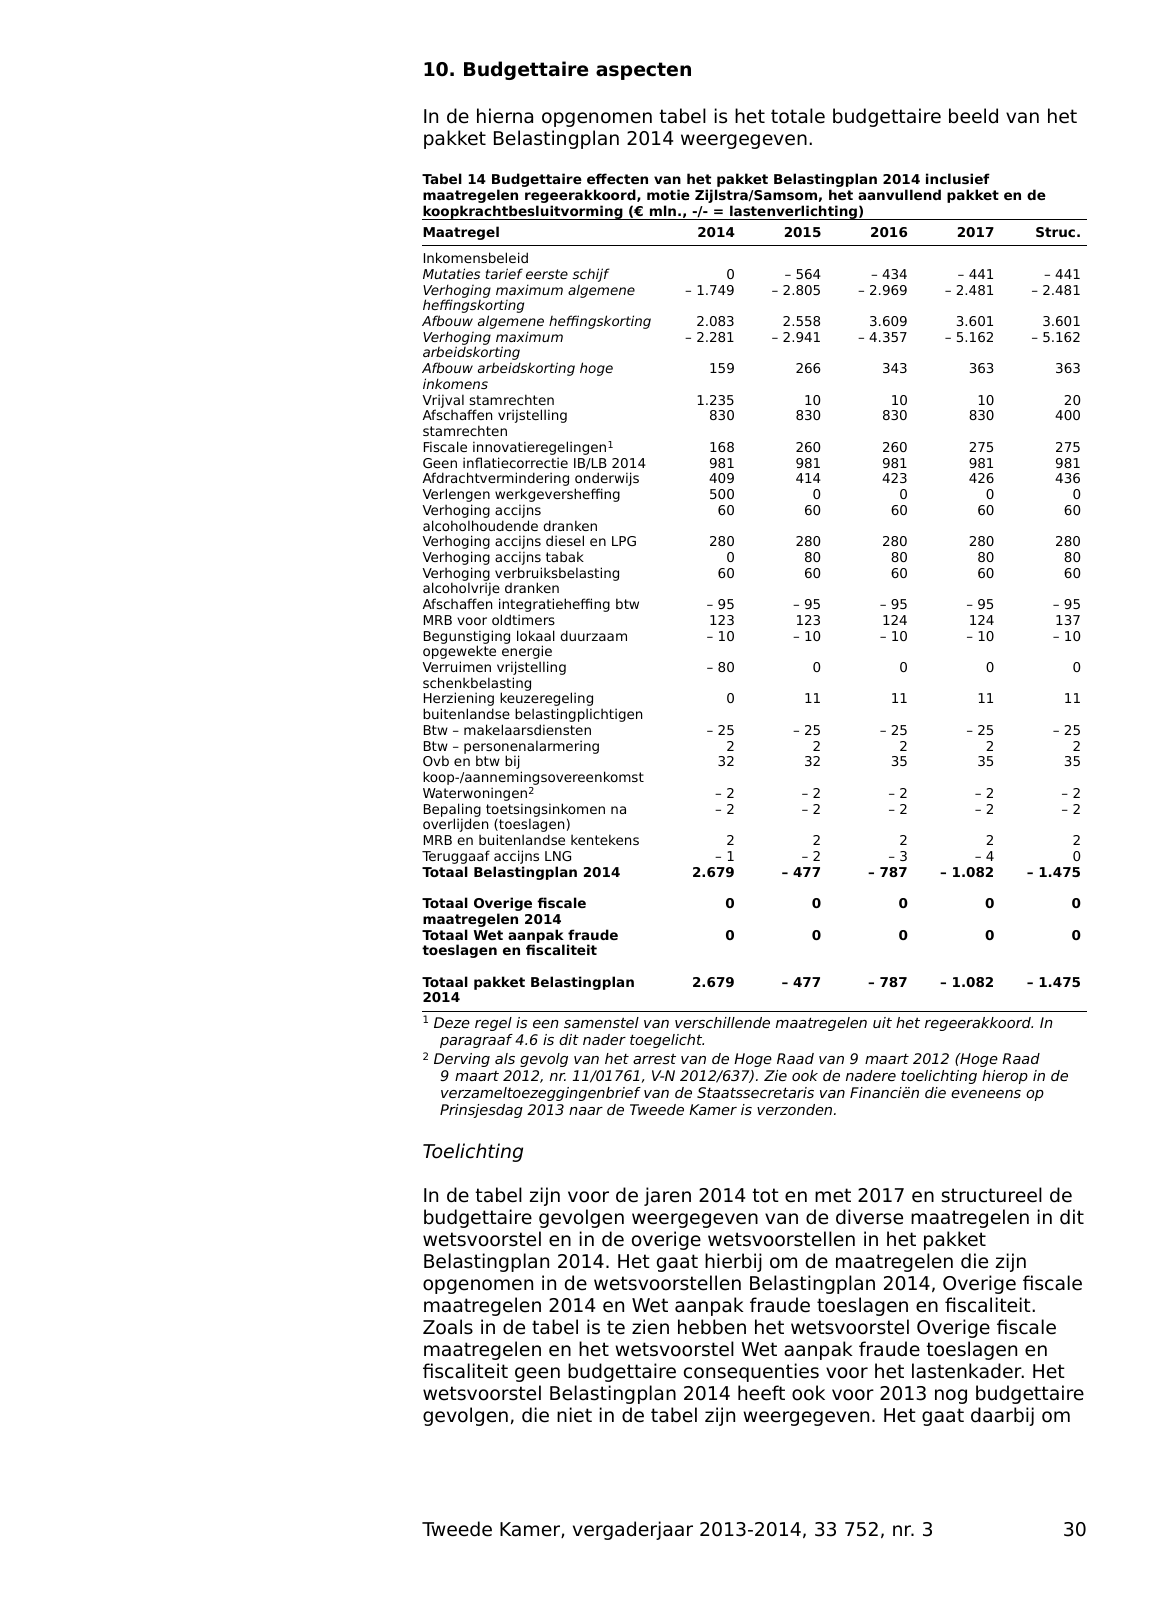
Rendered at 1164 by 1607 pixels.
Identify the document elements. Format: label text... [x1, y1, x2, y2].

table_cell – 2.481 [1000, 283, 1087, 314]
table_cell Afbouw algemene heffingskorting [422, 314, 654, 329]
table_cell 1 Deze regel is een samenstel van verschillende maatregelen uit het regeerakkoord. In paragraaf 4.6 is dit nader toegelicht. 2 Derving als gevolg van het arrest van de Hoge Raad van 9 maart 2012 (Hoge Raad 9 maart 2012, nr. 11/01761, V-N 2012/637). Zie ook de nadere toelichting hierop in de verzameltoezeggingenbrief van de Staatssecretaris van Financiën die eveneens op Prinsjesdag 2013 naar de Tweede Kamer is verzonden. [422, 1012, 1087, 1119]
table_cell [827, 880, 913, 896]
table_header Tabel 14 Budgettaire effecten van het pakket Belastingplan 2014 inclusief maatregelen regeerakkoord, motie Zijlstra/Samsom, het aanvullend pakket en de koopkrachtbesluitvorming (€ mln., -/- = lastenverlichting) [422, 172, 1087, 219]
table_cell 0 [654, 927, 741, 959]
table_cell 11 [1000, 691, 1087, 723]
table_cell – 10 [914, 629, 1000, 660]
table_cell 2 [827, 739, 913, 754]
table_cell 124 [827, 613, 913, 628]
table_cell – 2 [914, 786, 1000, 801]
table_cell 0 [741, 896, 827, 927]
table_cell [422, 959, 654, 974]
table_cell 60 [914, 503, 1000, 534]
table_cell Verhoging accijns diesel en LPG [422, 534, 654, 550]
table_cell Verruimen vrijstelling schenkbelasting [422, 660, 654, 691]
table_cell 0 [914, 660, 1000, 691]
table_cell – 2 [654, 786, 741, 801]
table_cell 414 [741, 471, 827, 487]
table_cell – 2 [654, 801, 741, 833]
table_cell 2 [914, 833, 1000, 849]
table_cell 137 [1000, 613, 1087, 628]
table_cell [741, 246, 827, 267]
table_cell 168 [654, 440, 741, 455]
table_cell 0 [654, 691, 741, 723]
table_cell 280 [914, 534, 1000, 550]
table_cell 60 [741, 503, 827, 534]
table_cell – 787 [827, 975, 913, 1011]
table_cell 2 [1000, 739, 1087, 754]
table_cell Verhoging maximum algemene heffingskorting [422, 283, 654, 314]
table_cell – 25 [827, 723, 913, 738]
table_cell 60 [827, 566, 913, 597]
table_cell [827, 959, 913, 974]
table_cell – 25 [1000, 723, 1087, 738]
table_cell Totaal pakket Belastingplan 2014 [422, 975, 654, 1011]
table_cell 2.558 [741, 314, 827, 329]
table_cell – 5.162 [1000, 330, 1087, 361]
table_cell 0 [1000, 660, 1087, 691]
table_cell 0 [654, 267, 741, 282]
table_cell 0 [827, 896, 913, 927]
table_cell – 95 [914, 597, 1000, 613]
table_cell 60 [914, 566, 1000, 597]
table_cell 3.601 [914, 314, 1000, 329]
table_cell – 95 [1000, 597, 1087, 613]
table_cell Maatregel [422, 220, 654, 245]
table_cell [827, 246, 913, 267]
table_cell 11 [741, 691, 827, 723]
table_cell 2 [741, 739, 827, 754]
table_cell 2.083 [654, 314, 741, 329]
table_cell Geen inflatiecorrectie IB/LB 2014 [422, 455, 654, 471]
table_cell 260 [827, 440, 913, 455]
table_cell – 2 [1000, 801, 1087, 833]
table_cell 0 [914, 487, 1000, 503]
table_cell – 477 [741, 975, 827, 1011]
table_cell 981 [654, 455, 741, 471]
table_cell 363 [1000, 361, 1087, 392]
table_cell Herziening keuzeregeling buitenlandse belastingplichtigen [422, 691, 654, 723]
table_cell Fiscale innovatieregelingen1 [422, 440, 654, 455]
text In de hierna opgenomen tabel is het totale budgettaire beeld van het pakket Belastingplan 2014 weergegeven. [422, 106, 1087, 150]
table_cell Totaal Belastingplan 2014 [422, 864, 654, 880]
table_cell 2014 [654, 220, 741, 245]
table_cell – 441 [914, 267, 1000, 282]
table_cell 500 [654, 487, 741, 503]
table_cell 2 [741, 833, 827, 849]
table_cell 3.601 [1000, 314, 1087, 329]
table_cell Waterwoningen2 [422, 786, 654, 801]
table_cell – 95 [827, 597, 913, 613]
table_cell – 1 [654, 849, 741, 864]
table_cell 10 [827, 393, 913, 408]
table_cell – 95 [654, 597, 741, 613]
table_cell 11 [914, 691, 1000, 723]
table_cell Vrijval stamrechten [422, 393, 654, 408]
table_cell [422, 880, 654, 896]
table_cell – 2.941 [741, 330, 827, 361]
table_cell – 10 [654, 629, 741, 660]
table_cell – 477 [741, 864, 827, 880]
table_cell 830 [741, 408, 827, 440]
table_cell 830 [654, 408, 741, 440]
table_cell 0 [914, 927, 1000, 959]
table_cell 10 [914, 393, 1000, 408]
table_cell Verhoging maximum arbeidskorting [422, 330, 654, 361]
table_cell 280 [654, 534, 741, 550]
table_cell 159 [654, 361, 741, 392]
table_cell – 25 [741, 723, 827, 738]
table_cell 123 [741, 613, 827, 628]
subtitle Toelichting [422, 1141, 1087, 1163]
table_cell 0 [1000, 849, 1087, 864]
table_cell MRB en buitenlandse kentekens [422, 833, 654, 849]
table_cell – 10 [1000, 629, 1087, 660]
table_cell – 2 [741, 786, 827, 801]
table_cell 981 [741, 455, 827, 471]
table_cell – 1.475 [1000, 975, 1087, 1011]
table_cell 275 [914, 440, 1000, 455]
table_cell – 1.475 [1000, 864, 1087, 880]
table_cell Btw – personenalarmering [422, 739, 654, 754]
table_cell – 4.357 [827, 330, 913, 361]
table_cell – 1.749 [654, 283, 741, 314]
table_cell – 2 [741, 801, 827, 833]
table_cell Mutaties tarief eerste schijf [422, 267, 654, 282]
table_cell – 1.082 [914, 864, 1000, 880]
table_cell 260 [741, 440, 827, 455]
table_cell 2.679 [654, 864, 741, 880]
table_cell Inkomensbeleid [422, 246, 654, 267]
table_cell 2 [827, 833, 913, 849]
table_cell 830 [914, 408, 1000, 440]
table_cell [1000, 246, 1087, 267]
table_cell 266 [741, 361, 827, 392]
table_cell – 3 [827, 849, 913, 864]
table_cell 10 [741, 393, 827, 408]
table_cell [914, 246, 1000, 267]
table_cell 60 [1000, 503, 1087, 534]
table_cell 3.609 [827, 314, 913, 329]
table_cell – 2.805 [741, 283, 827, 314]
table_cell – 25 [654, 723, 741, 738]
table_cell 35 [914, 754, 1000, 786]
table_cell Btw – makelaarsdiensten [422, 723, 654, 738]
table_cell – 10 [827, 629, 913, 660]
table_cell Bepaling toetsingsinkomen na overlijden (toeslagen) [422, 801, 654, 833]
table_cell 343 [827, 361, 913, 392]
table_cell [914, 880, 1000, 896]
table_cell 2 [1000, 833, 1087, 849]
table_cell – 2 [1000, 786, 1087, 801]
table_cell – 2.969 [827, 283, 913, 314]
table_cell 2 [914, 739, 1000, 754]
table_cell 11 [827, 691, 913, 723]
table_cell [1000, 959, 1087, 974]
table_cell [654, 880, 741, 896]
table_cell 60 [1000, 566, 1087, 597]
table_cell 0 [741, 487, 827, 503]
table_cell 426 [914, 471, 1000, 487]
table_cell 80 [1000, 550, 1087, 566]
table_cell 60 [741, 566, 827, 597]
table_cell Afschaffen vrijstelling stamrechten [422, 408, 654, 440]
table_cell Verhoging accijns tabak [422, 550, 654, 566]
table_cell 1.235 [654, 393, 741, 408]
table_cell [654, 246, 741, 267]
table_cell [741, 959, 827, 974]
table_cell [654, 959, 741, 974]
table_cell 275 [1000, 440, 1087, 455]
table_cell 0 [827, 660, 913, 691]
table_cell 280 [1000, 534, 1087, 550]
table_cell 0 [1000, 896, 1087, 927]
table_cell 0 [654, 550, 741, 566]
table_cell – 787 [827, 864, 913, 880]
table_cell 981 [827, 455, 913, 471]
table_cell 2.679 [654, 975, 741, 1011]
table_cell 2 [654, 833, 741, 849]
table_cell Struc. [1000, 220, 1087, 245]
table_cell 280 [741, 534, 827, 550]
table_cell 35 [1000, 754, 1087, 786]
table_cell [914, 959, 1000, 974]
table_cell – 80 [654, 660, 741, 691]
table_cell – 5.162 [914, 330, 1000, 361]
table_cell – 1.082 [914, 975, 1000, 1011]
table_cell 363 [914, 361, 1000, 392]
table_cell – 95 [741, 597, 827, 613]
table_cell – 564 [741, 267, 827, 282]
table_cell 0 [827, 927, 913, 959]
table_cell Totaal Overige fiscale maatregelen 2014 [422, 896, 654, 927]
table_cell 124 [914, 613, 1000, 628]
table_cell 80 [914, 550, 1000, 566]
table_cell 2015 [741, 220, 827, 245]
subtitle 10. Budgettaire aspecten [422, 59, 1087, 81]
table_cell Afbouw arbeidskorting hoge inkomens [422, 361, 654, 392]
table_cell 60 [827, 503, 913, 534]
table_cell – 2 [741, 849, 827, 864]
text In de tabel zijn voor de jaren 2014 tot en met 2017 en structureel de budgettaire gevolgen weergegeven van de diverse maatregelen in dit wetsvoorstel en in de overige wetsvoorstellen in het pakket Belastingplan 2014. Het gaat hierbij om de maatregelen die zijn opgenomen in de wetsvoorstellen Belastingplan 2014, Overige fiscale maatregelen 2014 en Wet aanpak fraude toeslagen en fiscaliteit. Zoals in de tabel is te zien hebben het wetsvoorstel Overige fiscale maatregelen en het wetsvoorstel Wet aanpak fraude toeslagen en fiscaliteit geen budgettaire consequenties voor het lastenkader. Het wetsvoorstel Belastingplan 2014 heeft ook voor 2013 nog budgettaire gevolgen, die niet in de tabel zijn weergegeven. Het gaat daarbij om [422, 1185, 1087, 1427]
table_cell – 4 [914, 849, 1000, 864]
table_cell Ovb en btw bij koop-/aannemingsovereenkomst [422, 754, 654, 786]
table_cell Totaal Wet aanpak fraude toeslagen en fiscaliteit [422, 927, 654, 959]
table_cell MRB voor oldtimers [422, 613, 654, 628]
table_cell Afdrachtvermindering onderwijs [422, 471, 654, 487]
table_cell 60 [654, 566, 741, 597]
table_cell 2 [654, 739, 741, 754]
table_cell Verlengen werkgeversheffing [422, 487, 654, 503]
table_cell Begunstiging lokaal duurzaam opgewekte energie [422, 629, 654, 660]
table_cell 0 [827, 487, 913, 503]
table_cell Teruggaaf accijns LNG [422, 849, 654, 864]
table_cell 2017 [914, 220, 1000, 245]
table_cell 0 [1000, 927, 1087, 959]
table_cell Verhoging verbruiksbelasting alcoholvrije dranken [422, 566, 654, 597]
table_cell 60 [654, 503, 741, 534]
table_cell 0 [741, 660, 827, 691]
table_cell 35 [827, 754, 913, 786]
table_cell 0 [914, 896, 1000, 927]
table_cell 0 [654, 896, 741, 927]
table_cell 0 [741, 927, 827, 959]
table_cell – 2.481 [914, 283, 1000, 314]
table_cell 80 [741, 550, 827, 566]
table_cell 436 [1000, 471, 1087, 487]
table_cell – 25 [914, 723, 1000, 738]
table_cell 32 [741, 754, 827, 786]
table_cell – 2 [827, 801, 913, 833]
table_cell 280 [827, 534, 913, 550]
table_cell 400 [1000, 408, 1087, 440]
table_cell – 441 [1000, 267, 1087, 282]
table_cell 981 [1000, 455, 1087, 471]
table_cell 123 [654, 613, 741, 628]
table_cell 20 [1000, 393, 1087, 408]
table_cell 2016 [827, 220, 913, 245]
table_cell 830 [827, 408, 913, 440]
table_cell 981 [914, 455, 1000, 471]
table_cell 0 [1000, 487, 1087, 503]
table_cell – 2.281 [654, 330, 741, 361]
table_cell 423 [827, 471, 913, 487]
table_cell – 2 [914, 801, 1000, 833]
table_cell [1000, 880, 1087, 896]
table_cell – 434 [827, 267, 913, 282]
table_cell 80 [827, 550, 913, 566]
table_cell 409 [654, 471, 741, 487]
table_cell 32 [654, 754, 741, 786]
table_cell Afschaffen integratieheffing btw [422, 597, 654, 613]
table_cell – 2 [827, 786, 913, 801]
table_cell – 10 [741, 629, 827, 660]
table_cell Verhoging accijns alcoholhoudende dranken [422, 503, 654, 534]
table_cell [741, 880, 827, 896]
